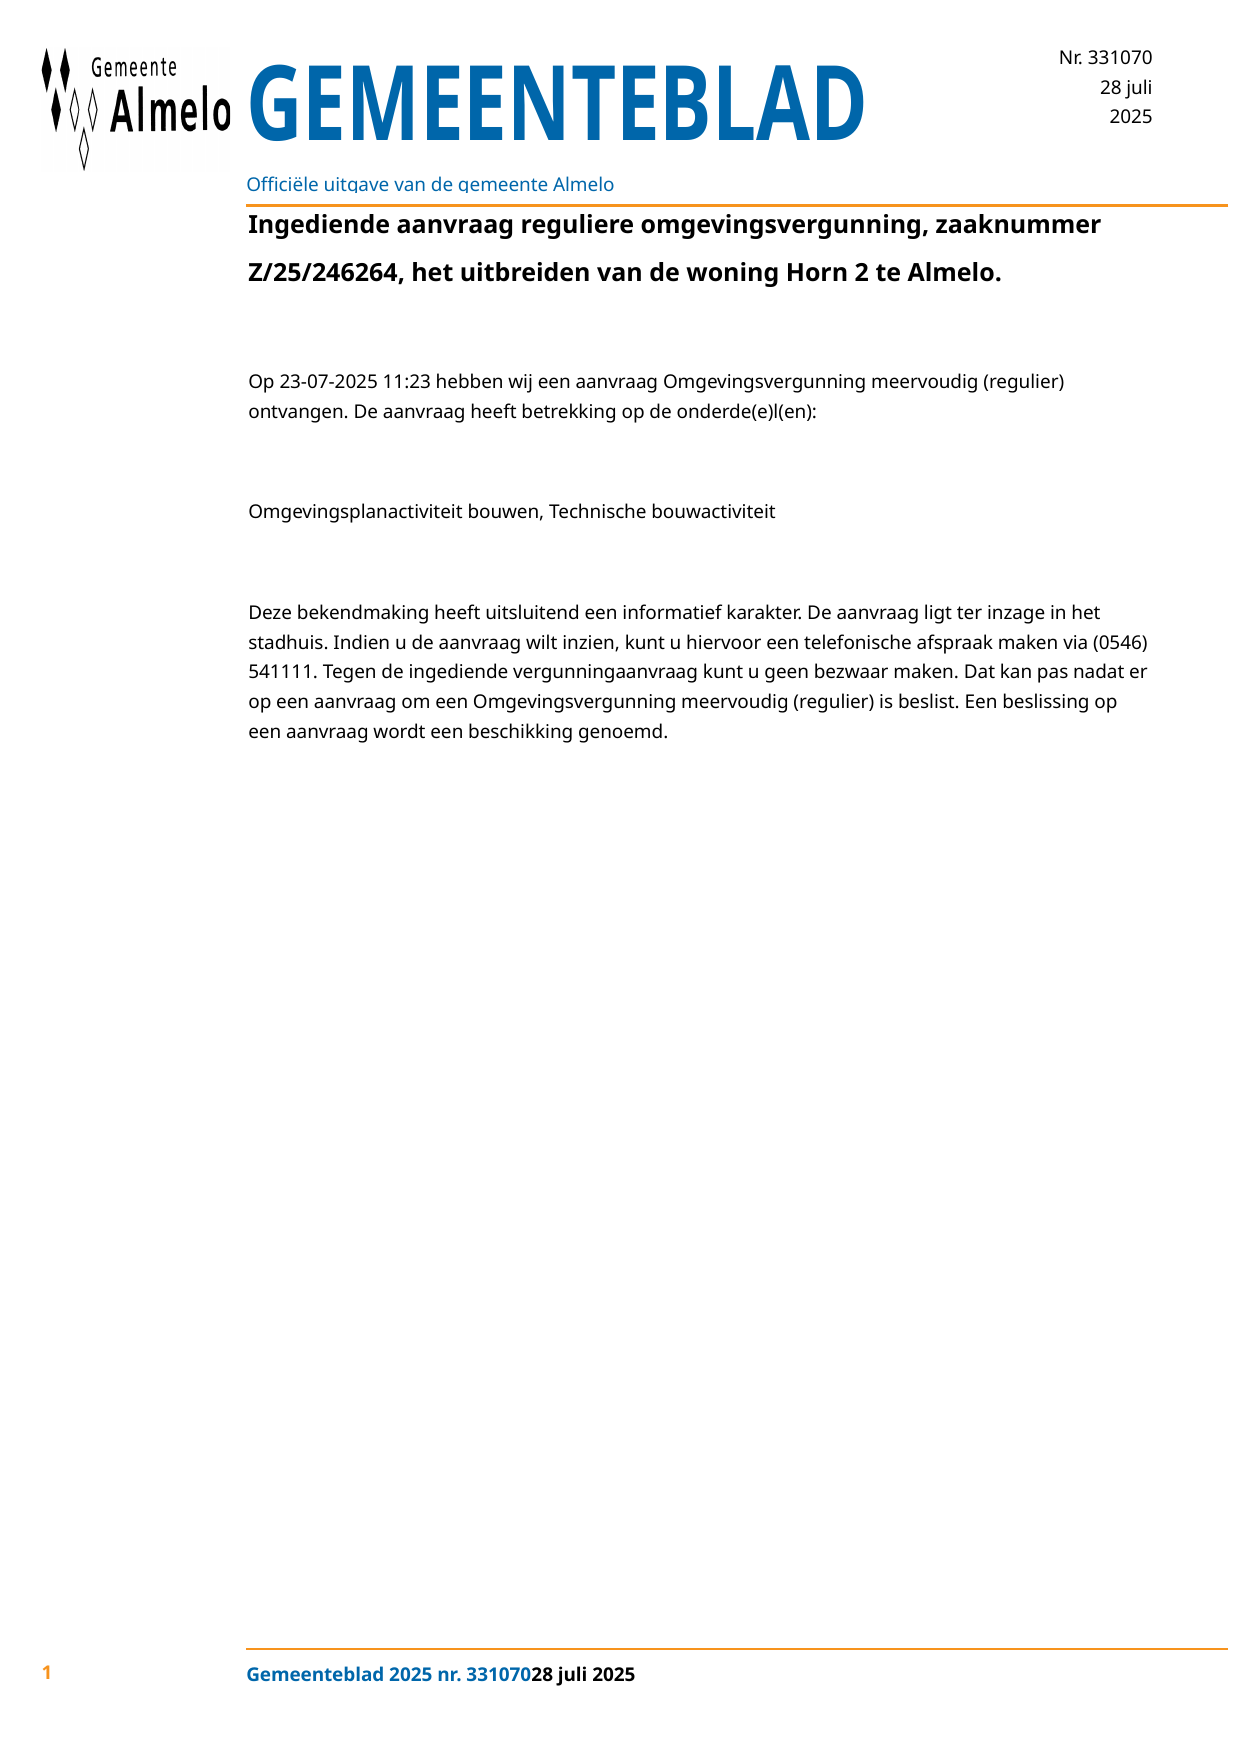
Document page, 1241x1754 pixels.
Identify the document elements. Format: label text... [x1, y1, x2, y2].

text Op 23-07-2025 11:23 hebben wij een aanvraag Omgevingsvergunning meervoudig (regulier) ontvangen. De aanvraag heeft betrekking op de onderde(e)l(en): [248, 368, 1152, 424]
picture [41, 47, 231, 172]
text Omgevingsplanactiviteit bouwen, Technische bouwactiviteit [248, 499, 1152, 524]
text Deze bekendmaking heeft uitsluitend een informatief karakter. De aanvraag ligt ter inzage in het stadhuis. Indien u de aanvraag wilt inzien, kunt u hiervoor een telefonische afspraak maken via (0546) 541111. Tegen de ingediende vergunningaanvraag kunt u geen bezwaar maken. Dat kan pas nadat er op een aanvraag om een Omgevingsvergunning meervoudig (regulier) is beslist. Een beslissing op een aanvraag wordt een beschikking genoemd. [248, 599, 1152, 744]
text Ingediende aanvraag reguliere omgevingsvergunning, zaaknummer Z/25/246264, het uitbreiden van de woning Horn 2 te Almelo. [248, 207, 1152, 288]
